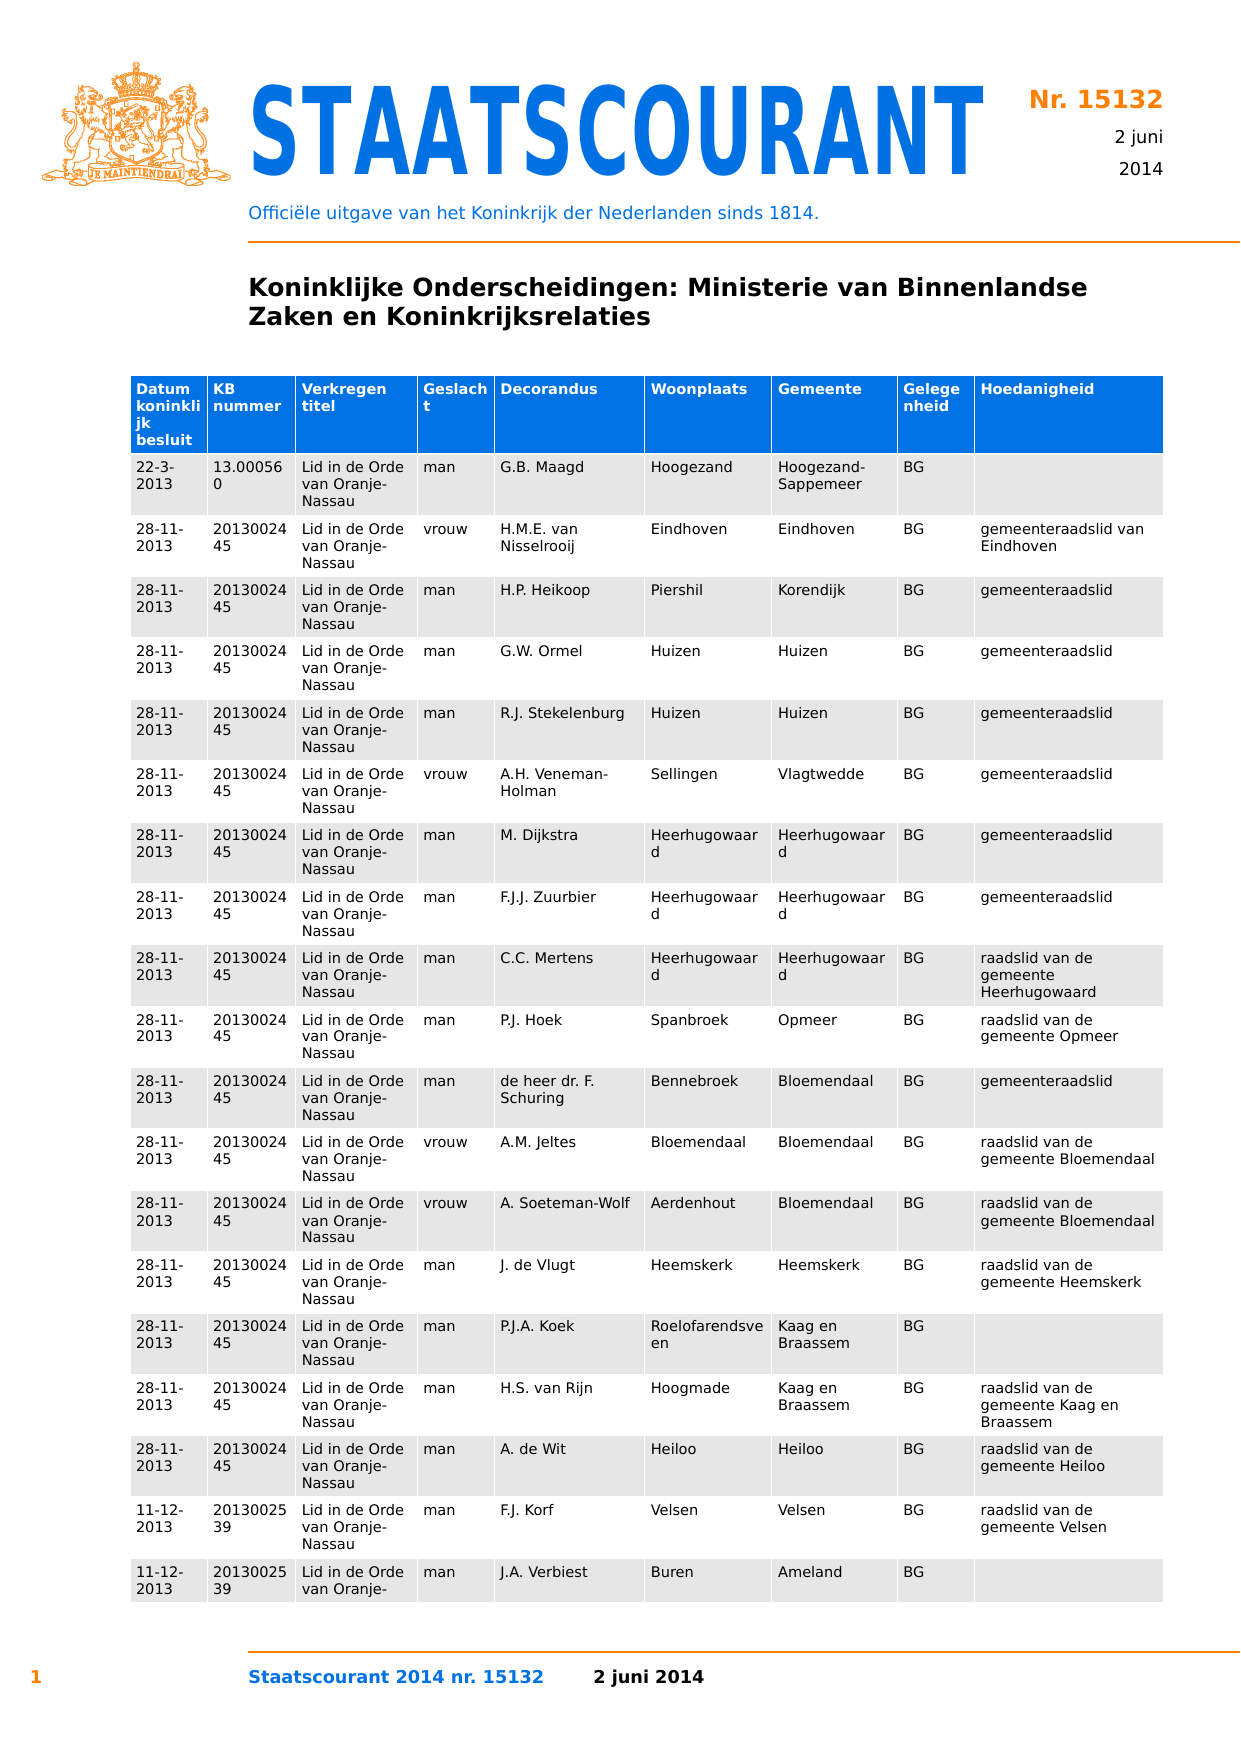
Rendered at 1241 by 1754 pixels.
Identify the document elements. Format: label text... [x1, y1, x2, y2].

table_cell C.C. Mertens [495, 945, 644, 1006]
table_cell G.B. Maagd [495, 455, 644, 515]
table_cell Korendijk [772, 577, 897, 637]
table_cell BG [898, 1375, 974, 1435]
table_cell Hoogezand [645, 455, 771, 515]
table_cell raadslid van de gemeente Bloemendaal [975, 1129, 1163, 1190]
table_cell Vlagtwedde [772, 761, 897, 822]
table_cell gemeenteraadslid [975, 761, 1163, 822]
table_cell Bennebroek [645, 1068, 771, 1128]
table_header Gelegenheid [898, 376, 974, 453]
table_cell Bloemendaal [772, 1068, 897, 1128]
table_cell 28-11-2013 [131, 639, 207, 699]
table_cell 28-11-2013 [131, 1436, 207, 1496]
table_cell Lid in de Orde van Oranje- [296, 1559, 417, 1602]
table_cell Lid in de Orde van Oranje-Nassau [296, 1314, 417, 1374]
table_cell BG [898, 1252, 974, 1312]
table_cell BG [898, 516, 974, 576]
table_cell man [418, 1252, 494, 1312]
table_cell raadslid van de gemeente Opmeer [975, 1007, 1163, 1067]
table_cell Heerhugowaard [772, 884, 897, 944]
table_cell Heemskerk [772, 1252, 897, 1312]
table_cell BG [898, 1129, 974, 1190]
table_cell man [418, 1436, 494, 1496]
table_cell Heemskerk [645, 1252, 771, 1312]
table_header KB nummer [208, 376, 295, 453]
table_cell Piershil [645, 577, 771, 637]
table_cell 28-11-2013 [131, 577, 207, 637]
table_cell Buren [645, 1559, 771, 1602]
table_cell 2013002445 [208, 761, 295, 822]
table_cell raadslid van de gemeente Heerhugowaard [975, 945, 1163, 1006]
table_cell gemeenteraadslid [975, 700, 1163, 760]
table_cell 13.000560 [208, 455, 295, 515]
table_cell 2013002445 [208, 1191, 295, 1251]
table_cell man [418, 1068, 494, 1128]
table_cell Lid in de Orde van Oranje-Nassau [296, 1068, 417, 1128]
table_cell Sellingen [645, 761, 771, 822]
table_cell Heerhugowaard [772, 945, 897, 1006]
table_cell vrouw [418, 1191, 494, 1251]
table_cell Hoogezand-Sappemeer [772, 455, 897, 515]
table_cell A. Soeteman-Wolf [495, 1191, 644, 1251]
table_cell Heerhugowaard [772, 823, 897, 883]
table_cell 2013002445 [208, 577, 295, 637]
table_cell 2013002539 [208, 1498, 295, 1558]
table_cell F.J. Korf [495, 1498, 644, 1558]
table_cell man [418, 577, 494, 637]
table_cell Lid in de Orde van Oranje-Nassau [296, 1252, 417, 1312]
table_cell 2013002445 [208, 1007, 295, 1067]
table_cell H.M.E. van Nisselrooij [495, 516, 644, 576]
table_header Datum koninklijk besluit [131, 376, 207, 453]
table_header Woonplaats [645, 376, 771, 453]
table_cell man [418, 1375, 494, 1435]
table_cell P.J. Hoek [495, 1007, 644, 1067]
table_cell Kaag en Braassem [772, 1375, 897, 1435]
table_cell man [418, 1559, 494, 1602]
table_cell Huizen [645, 700, 771, 760]
table_cell 2013002445 [208, 1068, 295, 1128]
table_cell Heerhugowaard [645, 884, 771, 944]
table_cell Heiloo [772, 1436, 897, 1496]
table_cell vrouw [418, 761, 494, 822]
table_cell Lid in de Orde van Oranje-Nassau [296, 1007, 417, 1067]
table_cell raadslid van de gemeente Kaag en Braassem [975, 1375, 1163, 1435]
table_cell Hoogmade [645, 1375, 771, 1435]
table_cell Lid in de Orde van Oranje-Nassau [296, 1436, 417, 1496]
table_cell 2013002445 [208, 823, 295, 883]
table_cell Heerhugowaard [645, 945, 771, 1006]
table_header Nr. 15132 [998, 62, 1240, 121]
table_cell J. de Vlugt [495, 1252, 644, 1312]
table_cell Lid in de Orde van Oranje-Nassau [296, 823, 417, 883]
table_cell gemeenteraadslid [975, 577, 1163, 637]
table_cell 11-12-2013 [131, 1559, 207, 1602]
table_cell 2013002445 [208, 1129, 295, 1190]
table_header Decorandus [495, 376, 644, 453]
table_cell man [418, 823, 494, 883]
table_cell 22-3-2013 [131, 455, 207, 515]
table_cell gemeenteraadslid van Eindhoven [975, 516, 1163, 576]
table_cell 2013002445 [208, 884, 295, 944]
table_cell Eindhoven [772, 516, 897, 576]
table_cell Huizen [645, 639, 771, 699]
table_cell de heer dr. F. Schuring [495, 1068, 644, 1128]
table_cell BG [898, 1436, 974, 1496]
table_cell 28-11-2013 [131, 1375, 207, 1435]
table_cell 28-11-2013 [131, 1007, 207, 1067]
table_cell 2013002445 [208, 516, 295, 576]
table_cell gemeenteraadslid [975, 1068, 1163, 1128]
table_cell Lid in de Orde van Oranje-Nassau [296, 884, 417, 944]
table_cell 28-11-2013 [131, 761, 207, 822]
table_cell BG [898, 1007, 974, 1067]
table_cell 2013002539 [208, 1559, 295, 1602]
table_cell man [418, 1314, 494, 1374]
table_cell BG [898, 823, 974, 883]
table_cell Kaag en Braassem [772, 1314, 897, 1374]
table_cell BG [898, 1498, 974, 1558]
table_cell BG [898, 639, 974, 699]
table_cell man [418, 1007, 494, 1067]
table_cell Heiloo [645, 1436, 771, 1496]
table_cell 28-11-2013 [131, 884, 207, 944]
subtitle Koninklijke Onderscheidingen: Ministerie van Binnenlandse Zaken en Koninkrijksrelaties [248, 273, 1163, 331]
table_cell BG [898, 945, 974, 1006]
table_cell BG [898, 1191, 974, 1251]
table_cell 2013002445 [208, 1252, 295, 1312]
table_cell gemeenteraadslid [975, 639, 1163, 699]
table_cell [975, 1559, 1163, 1602]
table_cell 28-11-2013 [131, 1191, 207, 1251]
table_cell Lid in de Orde van Oranje-Nassau [296, 516, 417, 576]
table_cell Lid in de Orde van Oranje-Nassau [296, 1375, 417, 1435]
table_cell Officiële uitgave van het Koninkrijk der Nederlanden sinds 1814. [248, 203, 1240, 241]
table_cell BG [898, 1314, 974, 1374]
table_cell man [418, 455, 494, 515]
table_cell Bloemendaal [645, 1129, 771, 1190]
table_cell H.P. Heikoop [495, 577, 644, 637]
table_cell 2013002445 [208, 945, 295, 1006]
table_cell vrouw [418, 1129, 494, 1190]
table_cell A.M. Jeltes [495, 1129, 644, 1190]
table_cell BG [898, 1559, 974, 1602]
table_cell A.H. Veneman-Holman [495, 761, 644, 822]
table_cell BG [898, 455, 974, 515]
table_cell 2 juni [998, 121, 1240, 153]
table_cell man [418, 884, 494, 944]
table_header Geslacht [418, 376, 494, 453]
table_cell man [418, 1498, 494, 1558]
table_cell raadslid van de gemeente Bloemendaal [975, 1191, 1163, 1251]
table_cell BG [898, 1068, 974, 1128]
table_cell gemeenteraadslid [975, 884, 1163, 944]
table_cell A. de Wit [495, 1436, 644, 1496]
table_cell Huizen [772, 639, 897, 699]
table_cell P.J.A. Koek [495, 1314, 644, 1374]
table_cell gemeenteraadslid [975, 823, 1163, 883]
table_cell M. Dijkstra [495, 823, 644, 883]
table_cell 28-11-2013 [131, 1314, 207, 1374]
table_cell F.J.J. Zuurbier [495, 884, 644, 944]
table_cell H.S. van Rijn [495, 1375, 644, 1435]
table_cell BG [898, 700, 974, 760]
table_header STAATSCOURANT [248, 62, 998, 203]
table_cell BG [898, 884, 974, 944]
table_cell Eindhoven [645, 516, 771, 576]
picture [41, 62, 231, 186]
table_cell 2014 [998, 153, 1240, 203]
table_cell raadslid van de gemeente Velsen [975, 1498, 1163, 1558]
table_cell Spanbroek [645, 1007, 771, 1067]
table_cell Roelofarendsveen [645, 1314, 771, 1374]
table_cell 28-11-2013 [131, 1129, 207, 1190]
table_cell Lid in de Orde van Oranje-Nassau [296, 639, 417, 699]
table_header Gemeente [772, 376, 897, 453]
table_cell Lid in de Orde van Oranje-Nassau [296, 455, 417, 515]
table_cell man [418, 945, 494, 1006]
table_cell [975, 1314, 1163, 1374]
table_cell 28-11-2013 [131, 945, 207, 1006]
table_header Hoedanigheid [975, 376, 1163, 453]
table_cell 2013002445 [208, 1314, 295, 1374]
table_cell 28-11-2013 [131, 516, 207, 576]
table_cell Lid in de Orde van Oranje-Nassau [296, 577, 417, 637]
table_cell 2013002445 [208, 1375, 295, 1435]
table_cell man [418, 700, 494, 760]
table_cell Aerdenhout [645, 1191, 771, 1251]
table_cell 11-12-2013 [131, 1498, 207, 1558]
table_cell 28-11-2013 [131, 700, 207, 760]
table_cell J.A. Verbiest [495, 1559, 644, 1602]
table_header Verkregen titel [296, 376, 417, 453]
table_cell Lid in de Orde van Oranje-Nassau [296, 1191, 417, 1251]
table_cell Bloemendaal [772, 1129, 897, 1190]
table_cell Lid in de Orde van Oranje-Nassau [296, 1498, 417, 1558]
table_cell Lid in de Orde van Oranje-Nassau [296, 700, 417, 760]
table_header [25, 62, 248, 241]
table_cell 2013002445 [208, 639, 295, 699]
table_cell Heerhugowaard [645, 823, 771, 883]
table_cell Velsen [772, 1498, 897, 1558]
table_cell BG [898, 761, 974, 822]
table_cell vrouw [418, 516, 494, 576]
table_cell R.J. Stekelenburg [495, 700, 644, 760]
table_cell 28-11-2013 [131, 1068, 207, 1128]
table_cell Lid in de Orde van Oranje-Nassau [296, 761, 417, 822]
table_cell [975, 455, 1163, 515]
table_cell Velsen [645, 1498, 771, 1558]
table_cell 28-11-2013 [131, 1252, 207, 1312]
table_cell man [418, 639, 494, 699]
table_cell raadslid van de gemeente Heiloo [975, 1436, 1163, 1496]
table_cell Ameland [772, 1559, 897, 1602]
table_cell Opmeer [772, 1007, 897, 1067]
table_cell Lid in de Orde van Oranje-Nassau [296, 945, 417, 1006]
table_cell 2013002445 [208, 1436, 295, 1496]
table_cell BG [898, 577, 974, 637]
table_cell Bloemendaal [772, 1191, 897, 1251]
table_cell raadslid van de gemeente Heemskerk [975, 1252, 1163, 1312]
table_cell Huizen [772, 700, 897, 760]
table_cell G.W. Ormel [495, 639, 644, 699]
table_cell 2013002445 [208, 700, 295, 760]
table_cell 28-11-2013 [131, 823, 207, 883]
table_cell Lid in de Orde van Oranje-Nassau [296, 1129, 417, 1190]
